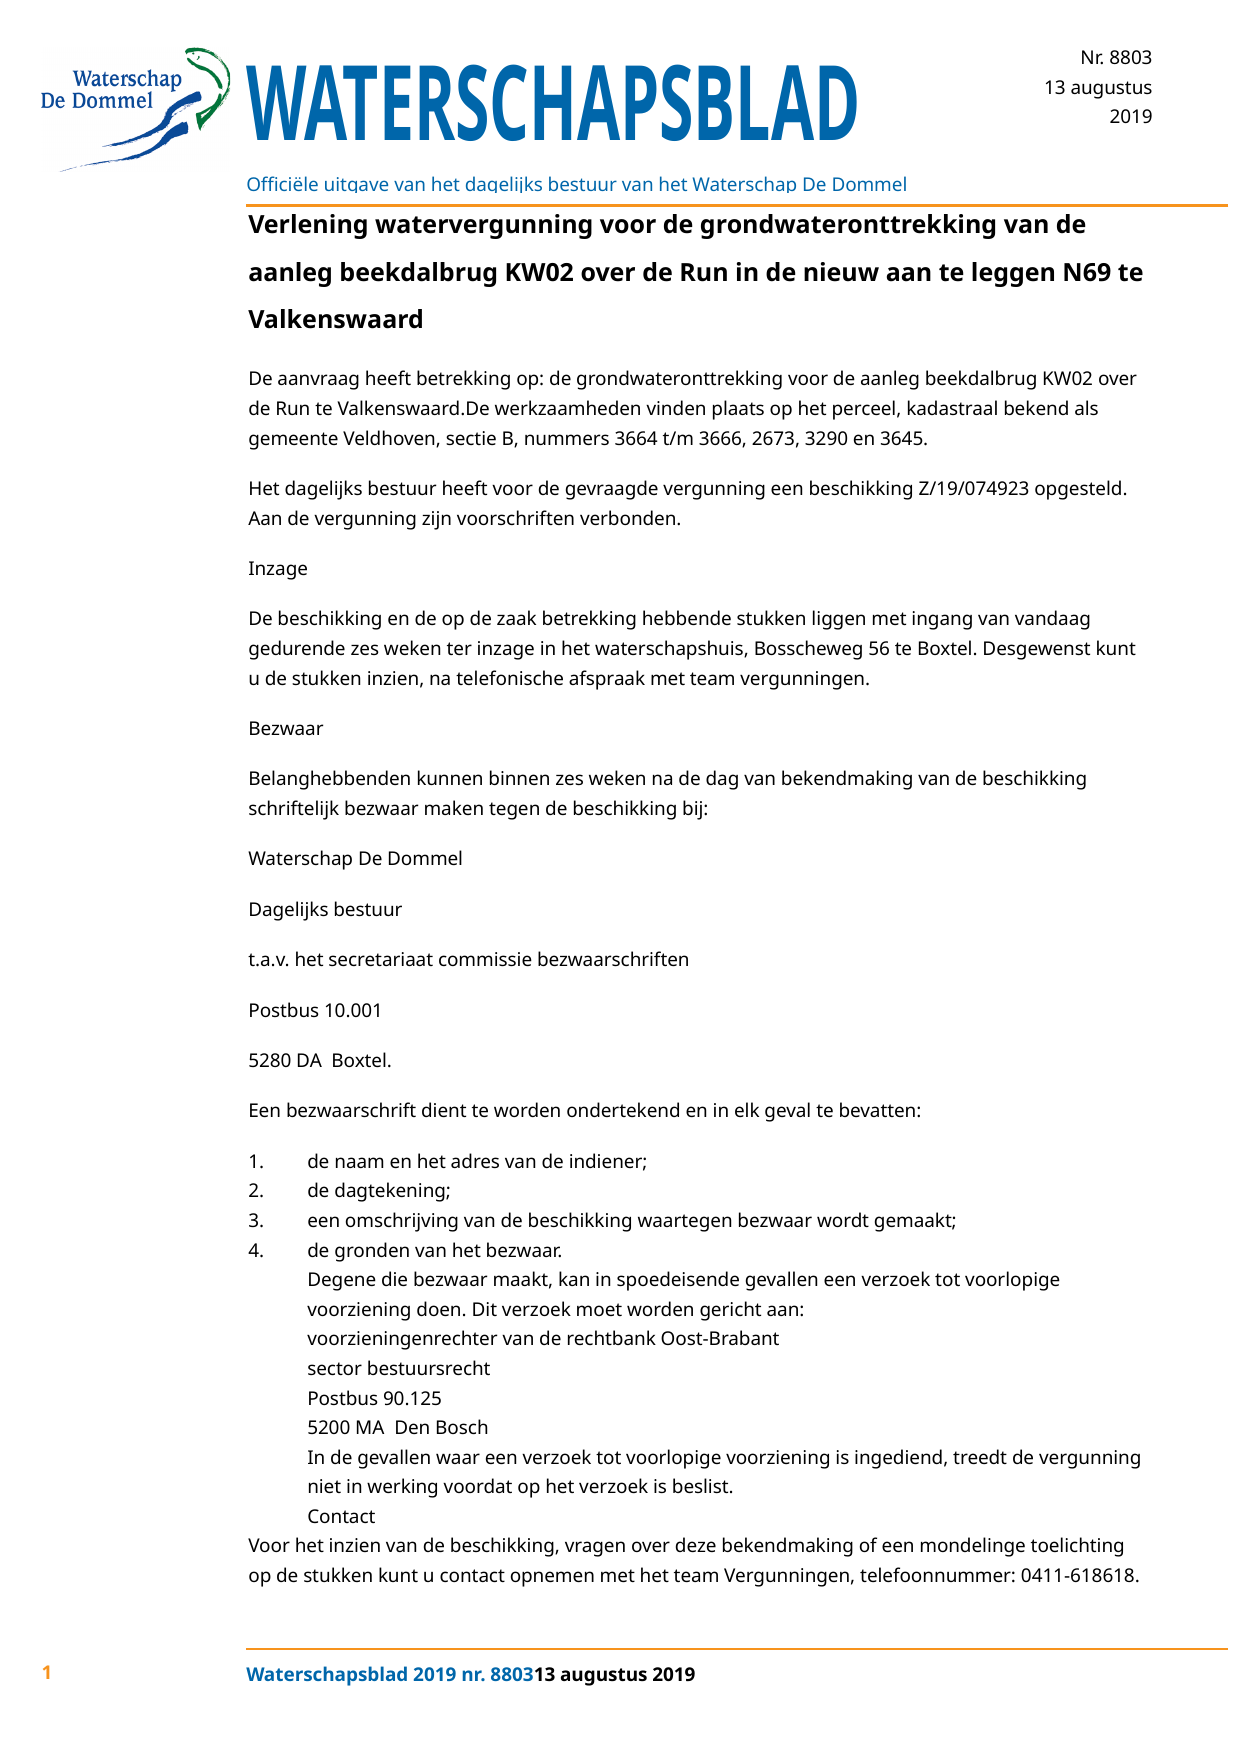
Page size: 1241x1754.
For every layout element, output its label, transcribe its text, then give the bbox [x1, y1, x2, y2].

text 5280 DA Boxtel. [248, 1047, 1152, 1073]
text Een bezwaarschrift dient te worden ondertekend en in elk geval te bevatten: [248, 1098, 1152, 1123]
text De beschikking en de op de zaak betrekking hebbende stukken liggen met ingang van vandaag gedurende zes weken ter inzage in het waterschapshuis, Bosscheweg 56 te Boxtel. Desgewenst kunt u de stukken inzien, na telefonische afspraak met team vergunningen. [248, 606, 1152, 690]
text Verlening watervergunning voor de grondwateronttrekking van de aanleg beekdalbrug KW02 over de Run in de nieuw aan te leggen N69 te Valkenswaard [248, 207, 1152, 336]
list de dagtekening; [248, 1178, 1152, 1203]
list de gronden van het bezwaar. [248, 1237, 1152, 1262]
list Contact [248, 1503, 1152, 1529]
text Inzage [248, 555, 1152, 581]
text t.a.v. het secretariaat commissie bezwaarschriften [248, 946, 1152, 972]
text Postbus 10.001 [248, 997, 1152, 1022]
text Het dagelijks bestuur heeft voor de gevraagde vergunning een beschikking Z/19/074923 opgesteld. Aan de vergunning zijn voorschriften verbonden. [248, 475, 1152, 530]
list de naam en het adres van de indiener; [248, 1148, 1152, 1174]
text Voor het inzien van de beschikking, vragen over deze bekendmaking of een mondelinge toelichting op de stukken kunt u contact opnemen met het team Vergunningen, telefoonnummer: 0411-618618. [248, 1533, 1152, 1588]
list sector bestuursrecht [248, 1355, 1152, 1381]
text Dagelijks bestuur [248, 896, 1152, 922]
text Waterschap De Dommel [248, 846, 1152, 871]
list voorzieningenrechter van de rechtbank Oost-Brabant [248, 1326, 1152, 1351]
text De aanvraag heeft betrekking op: de grondwateronttrekking voor de aanleg beekdalbrug KW02 over de Run te Valkenswaard.De werkzaamheden vinden plaats op het perceel, kadastraal bekend als gemeente Veldhoven, sectie B, nummers 3664 t/m 3666, 2673, 3290 en 3645. [248, 366, 1152, 450]
list Postbus 90.125 [248, 1385, 1152, 1410]
picture [41, 47, 231, 172]
list 5200 MA Den Bosch [248, 1414, 1152, 1440]
list een omschrijving van de beschikking waartegen bezwaar wordt gemaakt; [248, 1207, 1152, 1233]
text Bezwaar [248, 715, 1152, 741]
list Degene die bezwaar maakt, kan in spoedeisende gevallen een verzoek tot voorlopige voorziening doen. Dit verzoek moet worden gericht aan: [248, 1266, 1152, 1322]
list In de gevallen waar een verzoek tot voorlopige voorziening is ingediend, treedt de vergunning niet in werking voordat op het verzoek is beslist. [248, 1444, 1152, 1499]
text Belanghebbenden kunnen binnen zes weken na de dag van bekendmaking van de beschikking schriftelijk bezwaar maken tegen de beschikking bij: [248, 766, 1152, 821]
